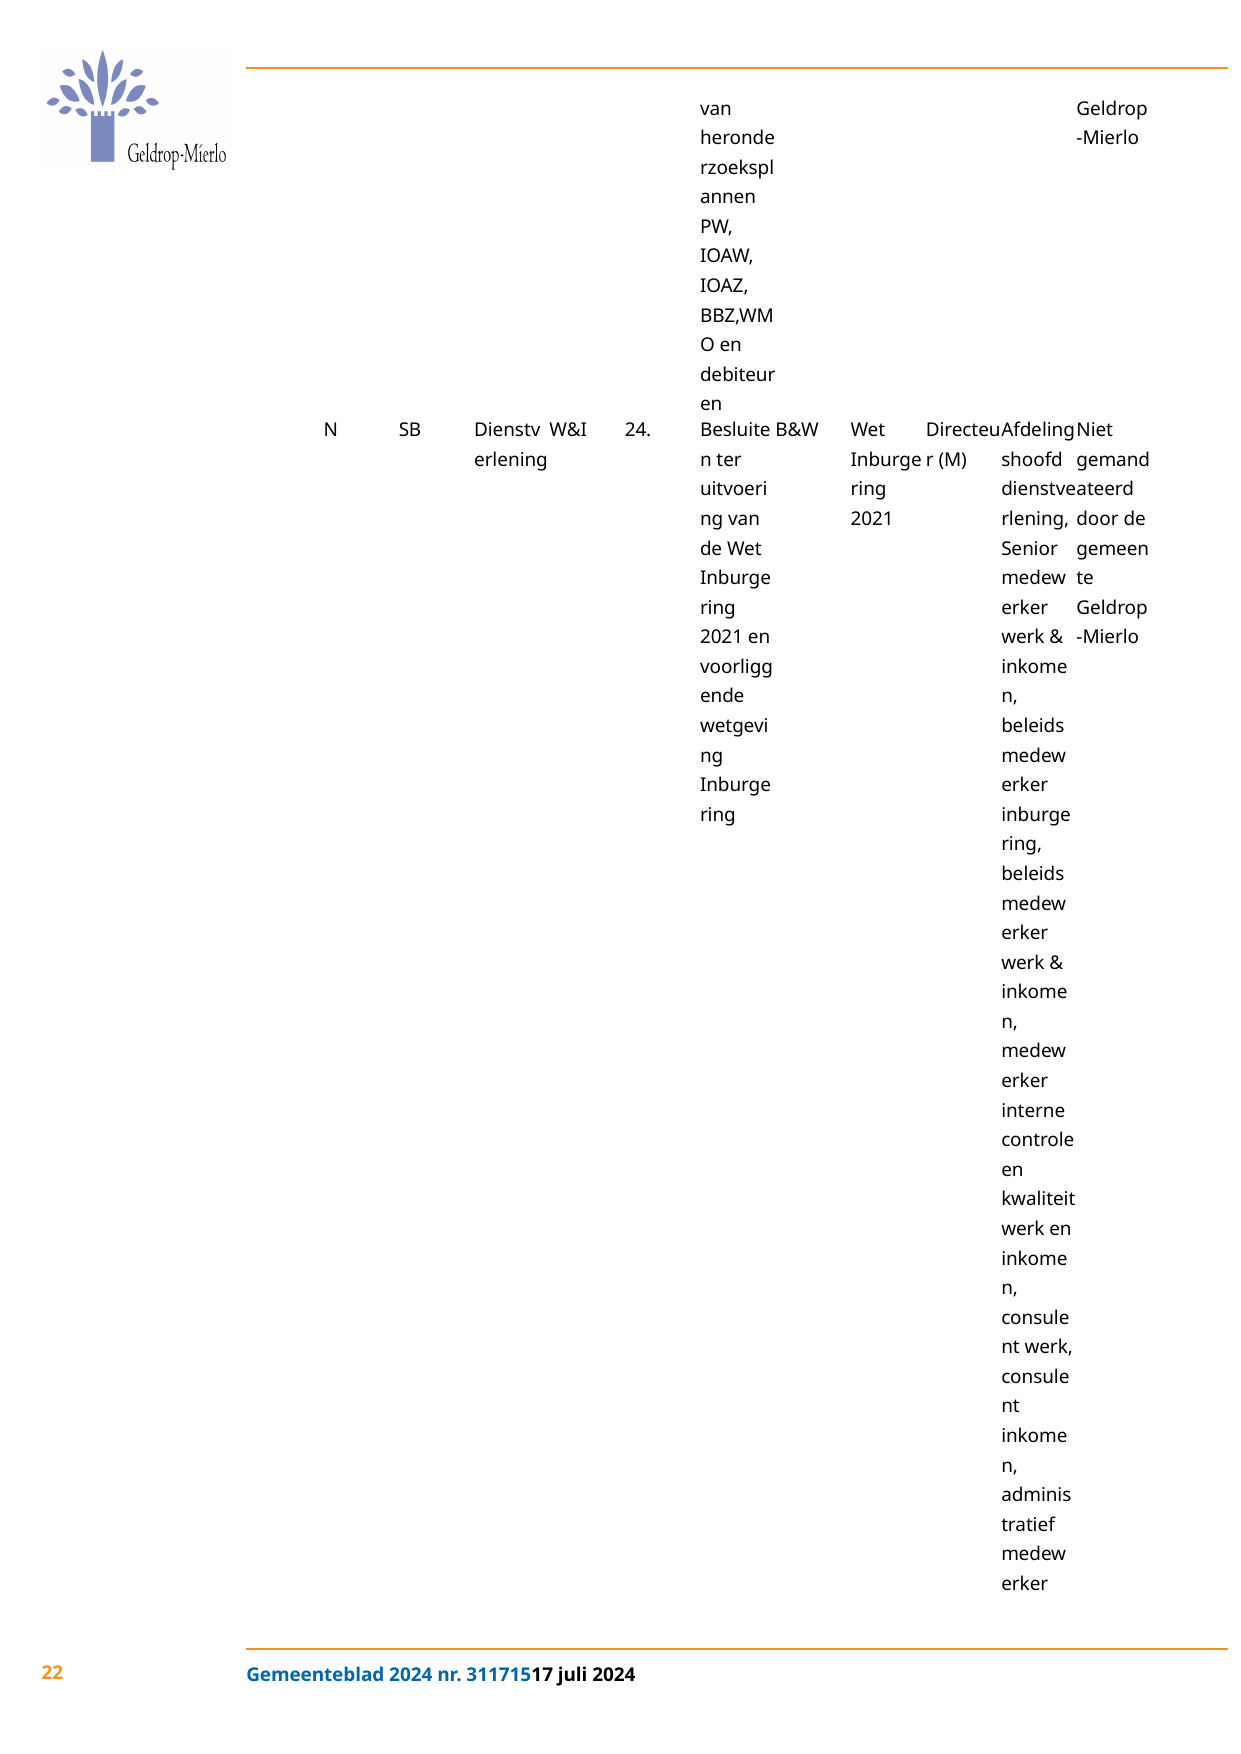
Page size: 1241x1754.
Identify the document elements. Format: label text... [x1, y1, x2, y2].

table_cell [549, 95, 624, 416]
table_cell B&W [775, 416, 850, 1596]
table_cell Afdelingshoofd dienstverlening, Senior medewerker werk & inkomen, beleidsmedewerker inburgering, beleidsmedewerker werk & inkomen, medewerker interne controle en kwaliteit werk en inkomen, consulent werk, consulent inkomen, administratief medewerker [1001, 416, 1076, 1596]
table_cell Wet Inburgering 2021 [850, 416, 926, 1596]
table_cell [248, 95, 323, 416]
table_cell W&I [549, 416, 624, 1596]
table_cell 24. [625, 416, 700, 1596]
table_cell [850, 95, 926, 416]
table_cell [474, 95, 549, 416]
table_cell Niet gemandateerd door de gemeente Geldrop-Mierlo [1076, 416, 1152, 1596]
table_cell [926, 95, 1001, 416]
table_cell [775, 95, 850, 416]
table_cell [248, 416, 323, 1596]
table_cell van heronderzoeksplannen PW, IOAW, IOAZ, BBZ,WMO en debiteuren [700, 95, 775, 416]
picture [41, 47, 231, 172]
table_cell [323, 95, 398, 416]
table_cell N [323, 416, 398, 1596]
table_cell Dienstverlening [474, 416, 549, 1596]
table_cell [399, 95, 474, 416]
table_cell Directeur (M) [926, 416, 1001, 1596]
table_cell Geldrop-Mierlo [1076, 95, 1152, 416]
table_cell [1001, 95, 1076, 416]
table_cell Besluiten ter uitvoering van de Wet Inburgering 2021 en voorliggende wetgeving Inburgering [700, 416, 775, 1596]
table_cell [625, 95, 700, 416]
table_cell SB [399, 416, 474, 1596]
